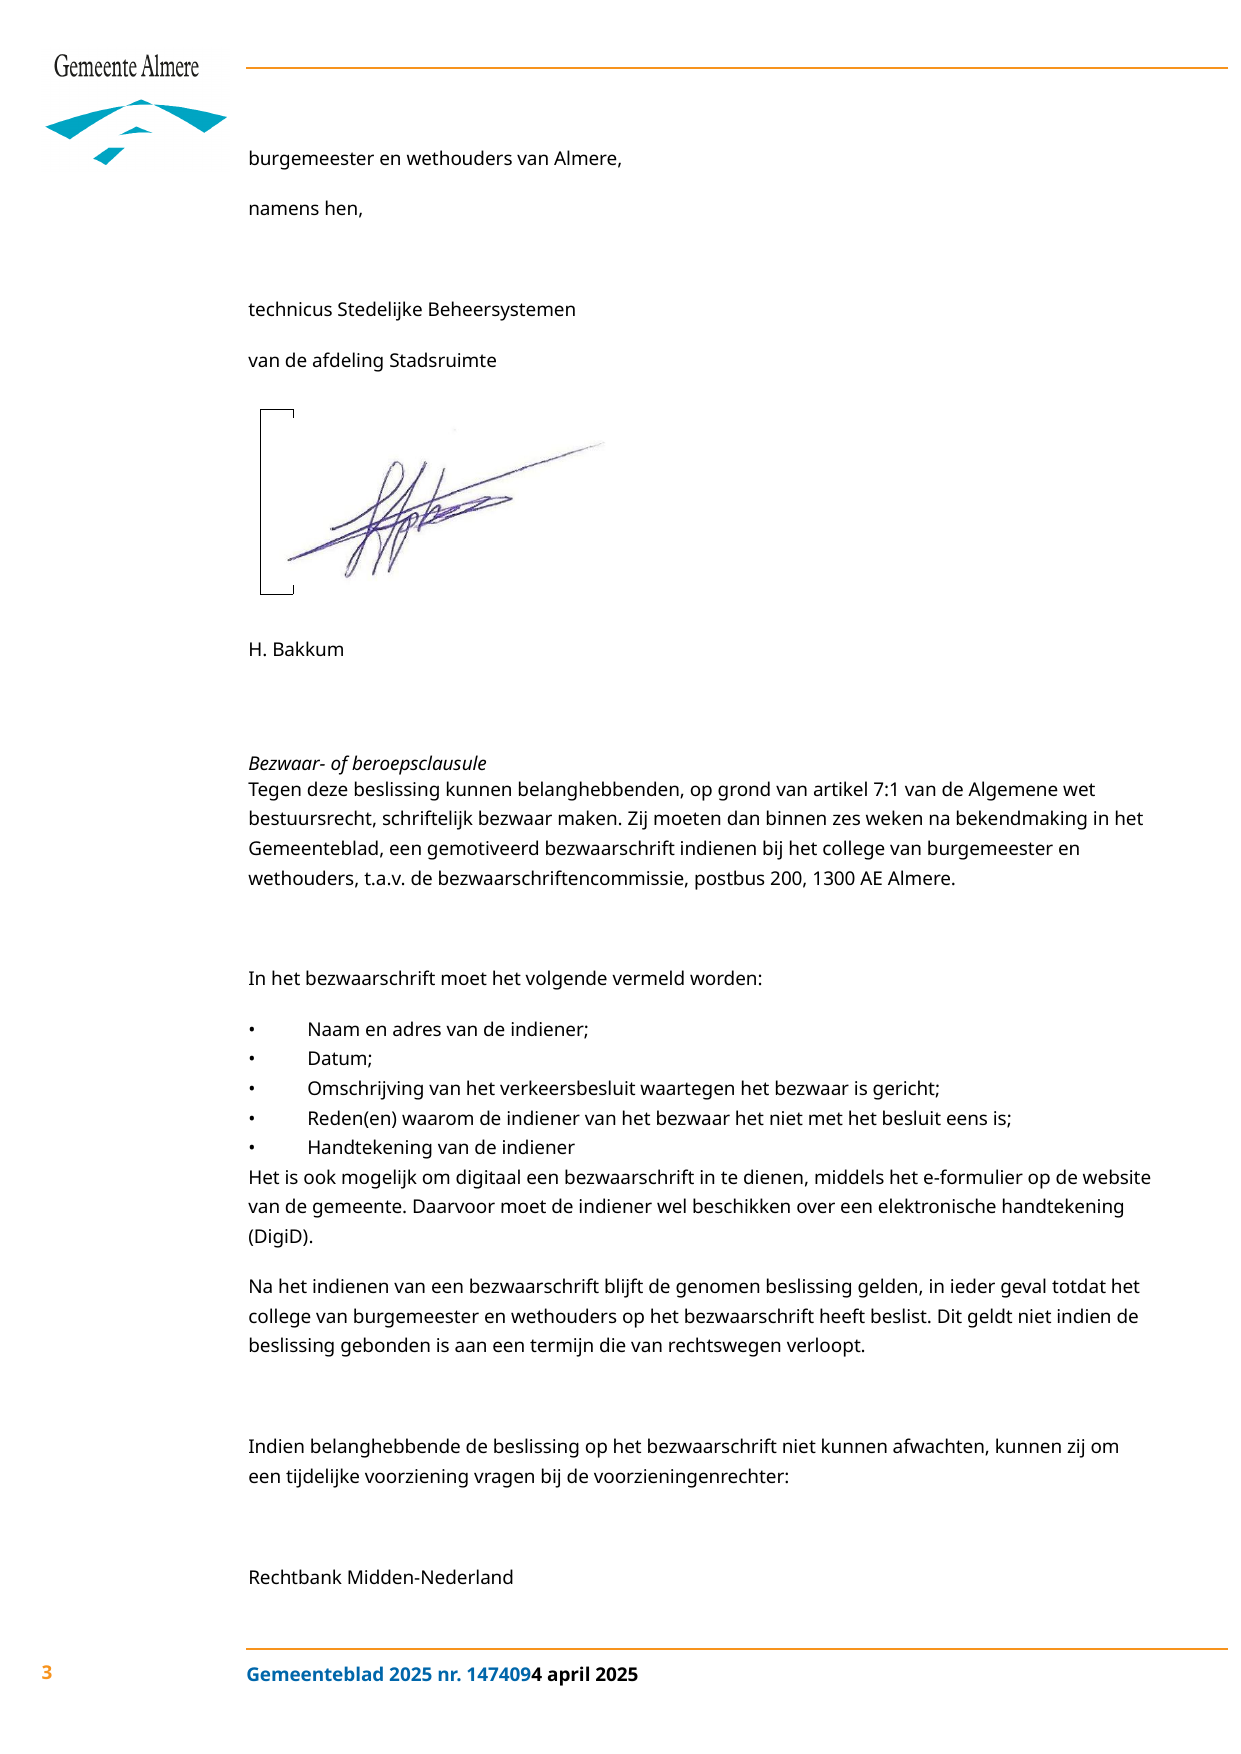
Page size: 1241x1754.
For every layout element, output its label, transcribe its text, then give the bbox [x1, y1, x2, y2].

list Naam en adres van de indiener; [248, 1016, 1152, 1042]
text Het is ook mogelijk om digitaal een bezwaarschrift in te dienen, middels het e-formulier op de website van de gemeente. Daarvoor moet de indiener wel beschikken over een elektronische handtekening (DigiD). [248, 1164, 1152, 1249]
list Handtekening van de indiener [248, 1134, 1152, 1160]
picture [41, 47, 231, 172]
list Datum; [248, 1046, 1152, 1071]
text Rechtbank Midden-Nederland [248, 1564, 1152, 1589]
text Na het indienen van een bezwaarschrift blijft de genomen beslissing gelden, in ieder geval totdat het college van burgemeester en wethouders op het bezwaarschrift heeft beslist. Dit geldt niet indien de beslissing gebonden is aan een termijn die van rechtswegen verloopt. [248, 1273, 1152, 1358]
text Tegen deze beslissing kunnen belanghebbenden, op grond van artikel 7:1 van de Algemene wet bestuursrecht, schriftelijk bezwaar maken. Zij moeten dan binnen zes weken na bekendmaking in het Gemeenteblad, een gemotiveerd bezwaarschrift indienen bij het college van burgemeester en wethouders, t.a.v. de bezwaarschriftencommissie, postbus 200, 1300 AE Almere. [248, 776, 1152, 890]
text van de afdeling Stadsruimte [248, 347, 1152, 373]
text Indien belanghebbende de beslissing op het bezwaarschrift niet kunnen afwachten, kunnen zij om een tijdelijke voorziening vragen bij de voorzieningenrechter: [248, 1433, 1152, 1489]
list Omschrijving van het verkeersbesluit waartegen het bezwaar is gericht; [248, 1075, 1152, 1101]
text Bezwaar- of beroepsclausule [248, 750, 1152, 776]
text H. Bakkum [248, 636, 1152, 662]
list Reden(en) waarom de indiener van het bezwaar het niet met het besluit eens is; [248, 1105, 1152, 1130]
text namens hen, [248, 196, 1152, 221]
text burgemeester en wethouders van Almere, [248, 145, 1152, 171]
picture [268, 418, 612, 585]
text technicus Stedelijke Beheersystemen [248, 296, 1152, 322]
text In het bezwaarschrift moet het volgende vermeld worden: [248, 966, 1152, 991]
